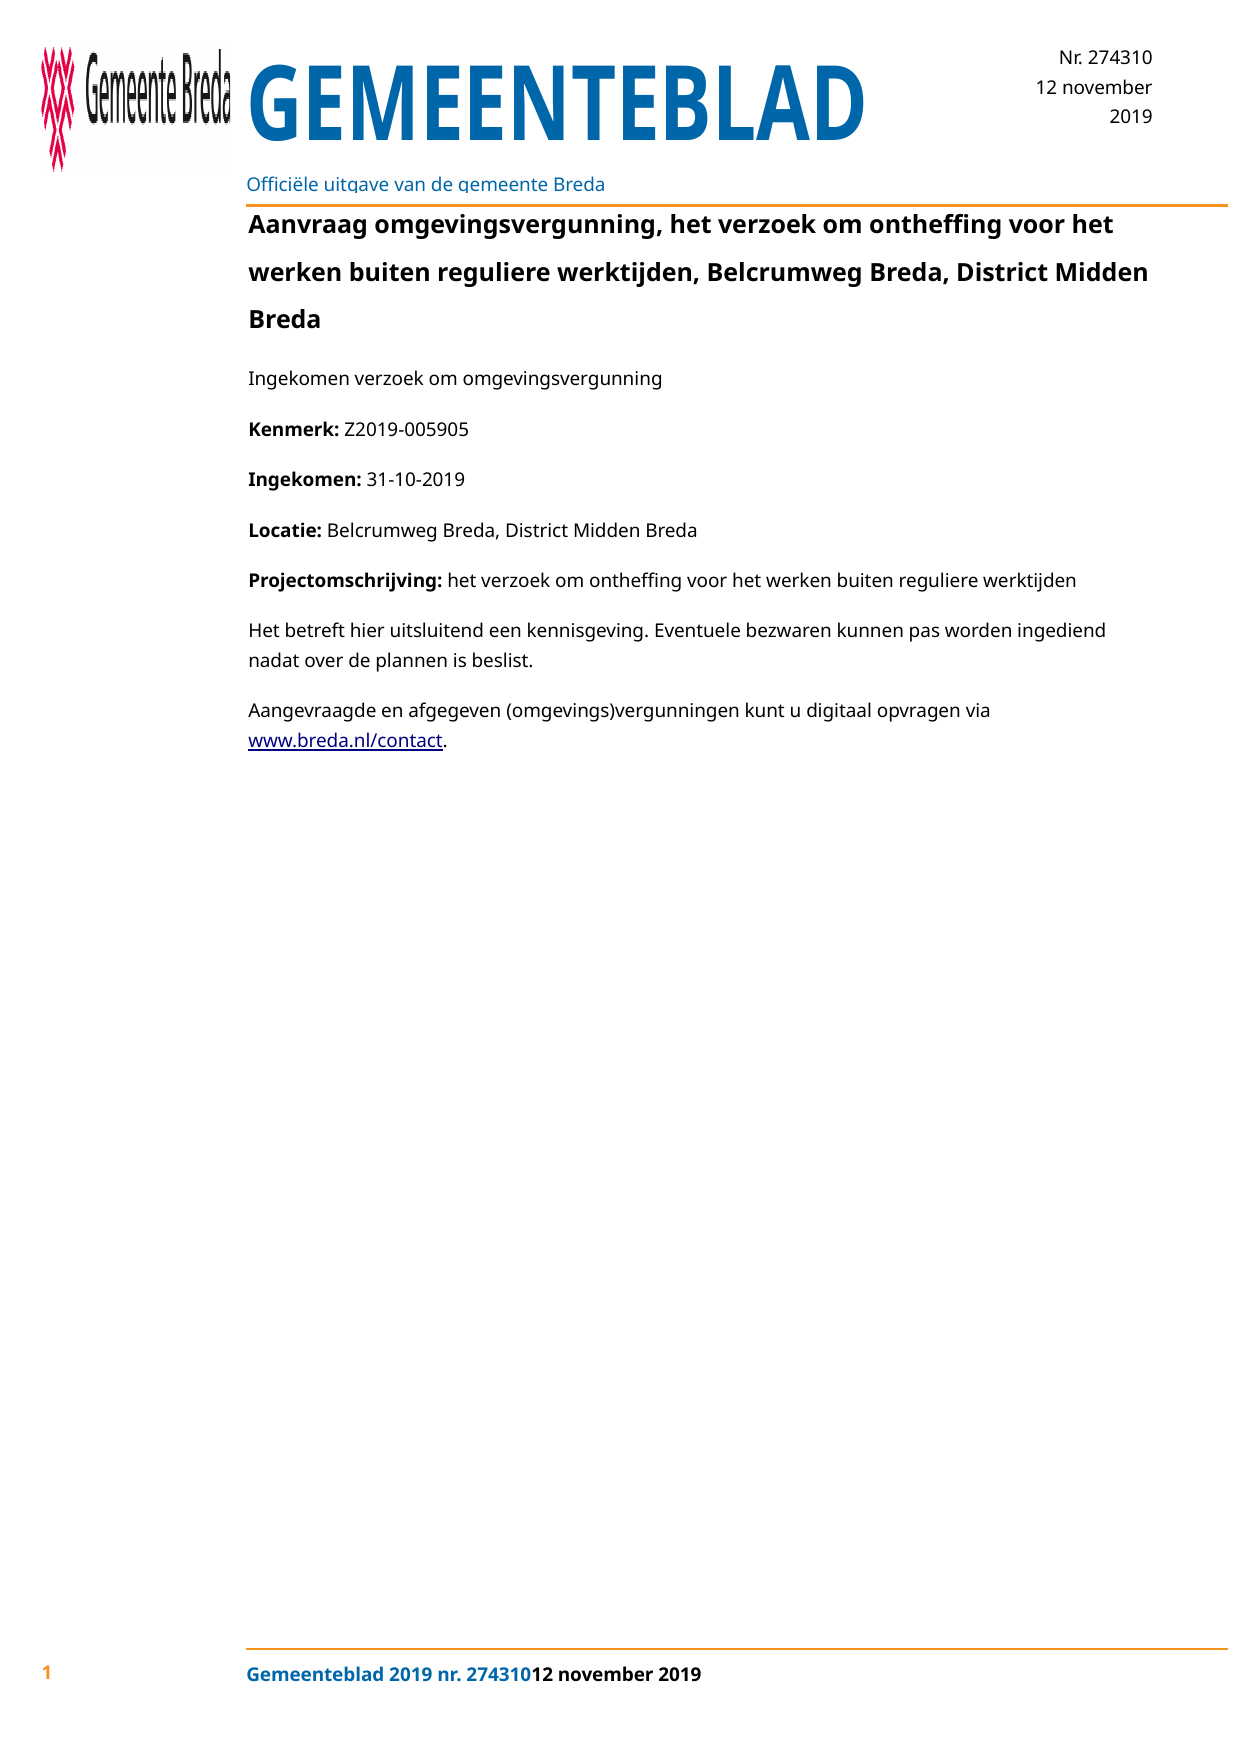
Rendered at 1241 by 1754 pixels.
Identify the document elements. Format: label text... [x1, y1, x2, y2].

text Het betreft hier uitsluitend een kennisgeving. Eventuele bezwaren kunnen pas worden ingediend nadat over de plannen is beslist. [248, 618, 1152, 673]
text Kenmerk: Z2019-005905 [248, 416, 1152, 442]
text Aanvraag omgevingsvergunning, het verzoek om ontheffing voor het werken buiten reguliere werktijden, Belcrumweg Breda, District Midden Breda [248, 207, 1152, 336]
text Locatie: Belcrumweg Breda, District Midden Breda [248, 517, 1152, 542]
picture [41, 47, 231, 172]
text Ingekomen verzoek om omgevingsvergunning [248, 366, 1152, 391]
text Projectomschrijving: het verzoek om ontheffing voor het werken buiten reguliere werktijden [248, 567, 1152, 593]
text Ingekomen: 31-10-2019 [248, 466, 1152, 492]
text Aangevraagde en afgegeven (omgevings)vergunningen kunt u digitaal opvragen via www.breda.nl/contact. [248, 698, 1152, 753]
